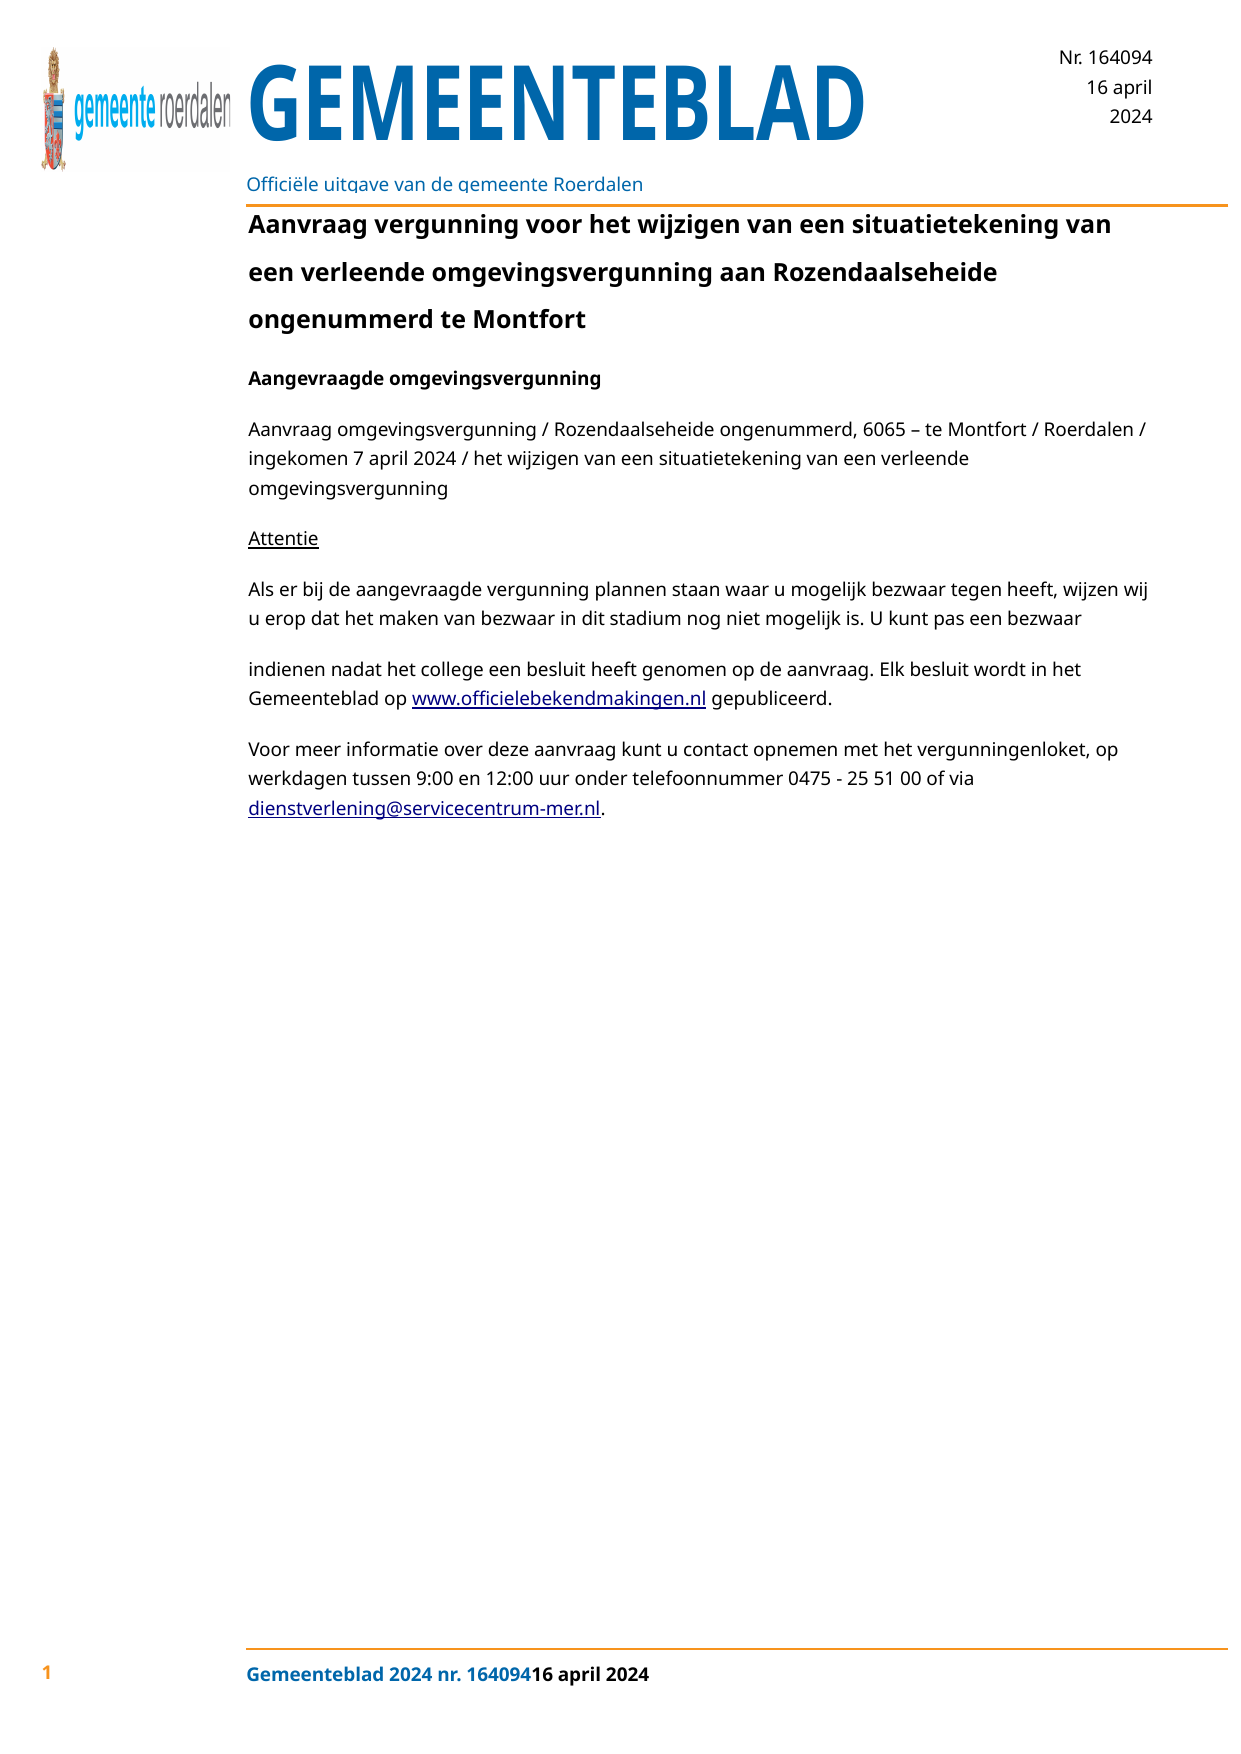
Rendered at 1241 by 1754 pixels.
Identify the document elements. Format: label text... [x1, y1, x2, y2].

text Attentie [248, 526, 1152, 551]
text indienen nadat het college een besluit heeft genomen op de aanvraag. Elk besluit wordt in het Gemeenteblad op www.officielebekendmakingen.nl gepubliceerd. [248, 656, 1152, 711]
text Als er bij de aangevraagde vergunning plannen staan waar u mogelijk bezwaar tegen heeft, wijzen wij u erop dat het maken van bezwaar in dit stadium nog niet mogelijk is. U kunt pas een bezwaar [248, 576, 1152, 631]
text Aanvraag vergunning voor het wijzigen van een situatietekening van een verleende omgevingsvergunning aan Rozendaalseheide ongenummerd te Montfort [248, 207, 1152, 336]
picture [41, 47, 231, 172]
text Aanvraag omgevingsvergunning / Rozendaalseheide ongenummerd, 6065 – te Montfort / Roerdalen / ingekomen 7 april 2024 / het wijzigen van een situatietekening van een verleende omgevingsvergunning [248, 416, 1152, 501]
text Voor meer informatie over deze aanvraag kunt u contact opnemen met het vergunningenloket, op werkdagen tussen 9:00 en 12:00 uur onder telefoonnummer 0475 - 25 51 00 of via dienstverlening@servicecentrum-mer.nl. [248, 736, 1152, 821]
text Aangevraagde omgevingsvergunning [248, 366, 1152, 391]
